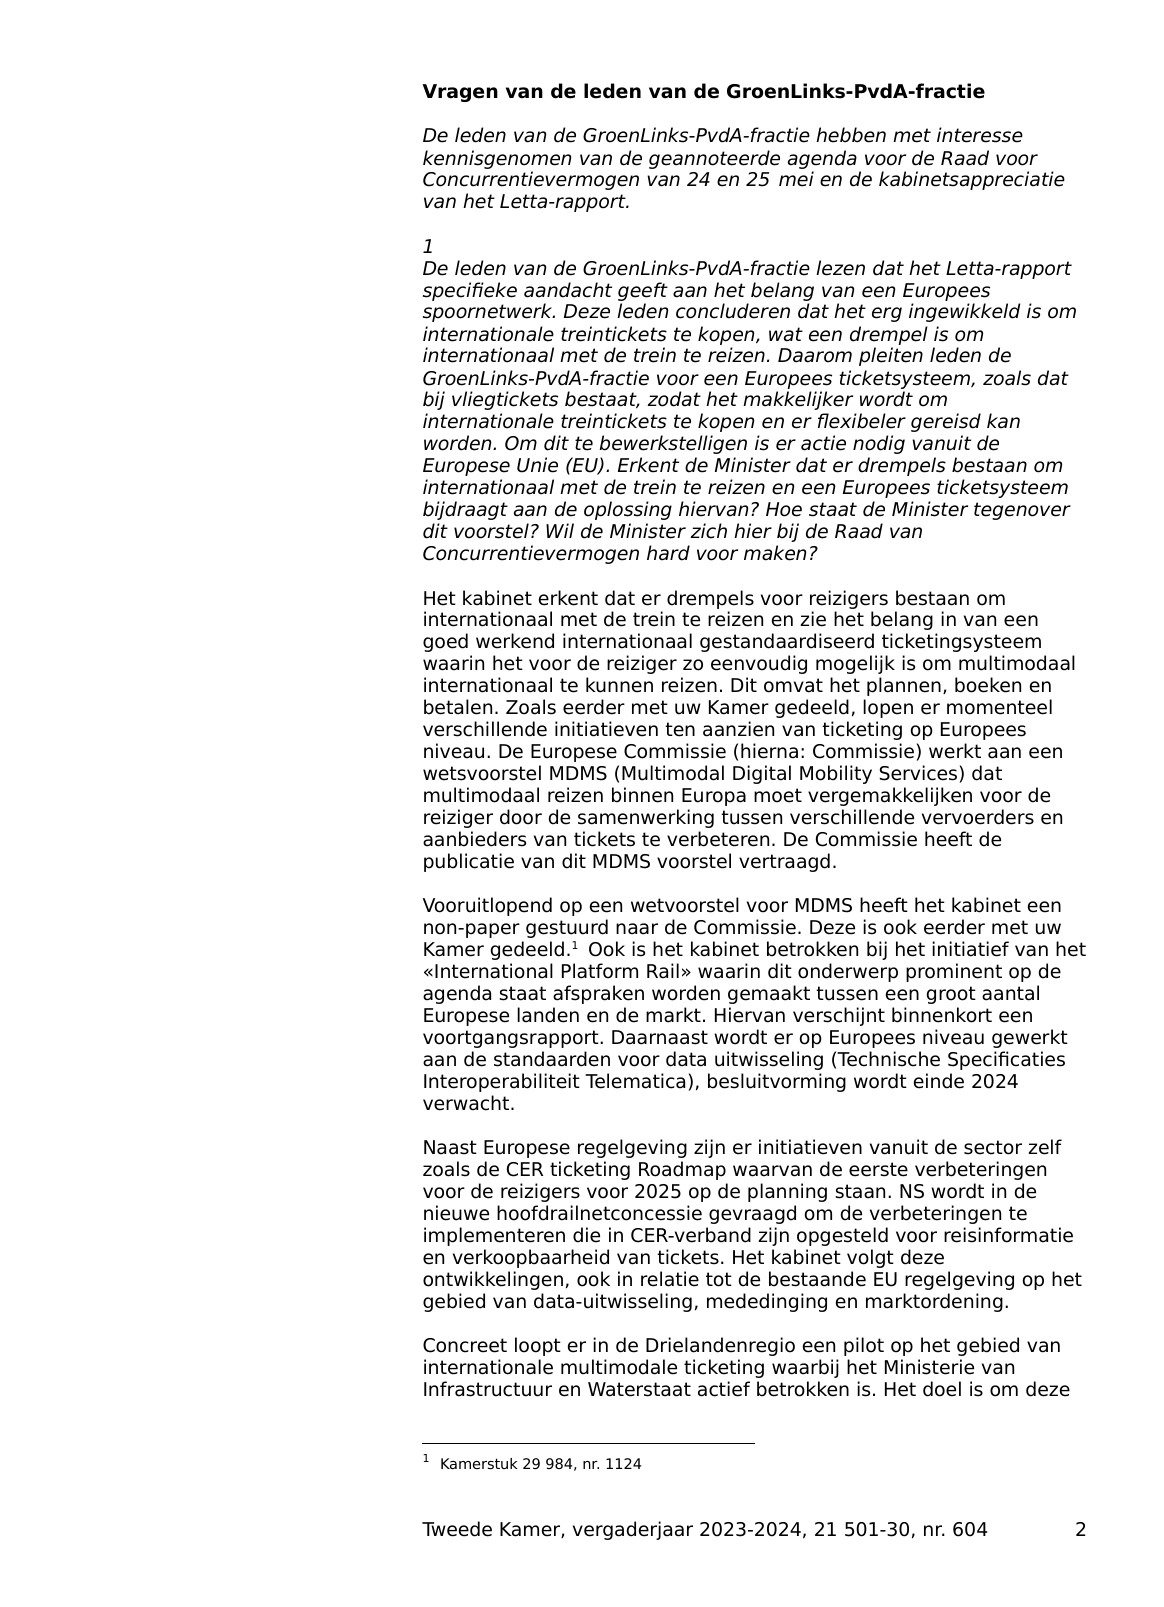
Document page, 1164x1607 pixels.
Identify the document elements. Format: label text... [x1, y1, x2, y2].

text Het kabinet erkent dat er drempels voor reizigers bestaan om internationaal met de trein te reizen en zie het belang in van een goed werkend internationaal gestandaardiseerd ticketingsysteem waarin het voor de reiziger zo eenvoudig mogelijk is om multimodaal internationaal te kunnen reizen. Dit omvat het plannen, boeken en betalen. Zoals eerder met uw Kamer gedeeld, lopen er momenteel verschillende initiatieven ten aanzien van ticketing op Europees niveau. De Europese Commissie (hierna: Commissie) werkt aan een wetsvoorstel MDMS (Multimodal Digital Mobility Services) dat multimodaal reizen binnen Europa moet vergemakkelijken voor de reiziger door de samenwerking tussen verschillende vervoerders en aanbieders van tickets te verbeteren. De Commissie heeft de publicatie van dit MDMS voorstel vertraagd. [422, 587, 1087, 873]
text De leden van de GroenLinks-PvdA-fractie lezen dat het Letta-rapport specifieke aandacht geeft aan het belang van een Europees spoornetwerk. Deze leden concluderen dat het erg ingewikkeld is om internationale treintickets te kopen, wat een drempel is om internationaal met de trein te reizen. Daarom pleiten leden de GroenLinks-PvdA-fractie voor een Europees ticketsysteem, zoals dat bij vliegtickets bestaat, zodat het makkelijker wordt om internationale treintickets te kopen en er flexibeler gereisd kan worden. Om dit te bewerkstelligen is er actie nodig vanuit de Europese Unie (EU). Erkent de Minister dat er drempels bestaan om internationaal met de trein te reizen en een Europees ticketsysteem bijdraagt aan de oplossing hiervan? Hoe staat de Minister tegenover dit voorstel? Wil de Minister zich hier bij de Raad van Concurrentievermogen hard voor maken? [422, 257, 1087, 565]
text Naast Europese regelgeving zijn er initiatieven vanuit de sector zelf zoals de CER ticketing Roadmap waarvan de eerste verbeteringen voor de reizigers voor 2025 op de planning staan. NS wordt in de nieuwe hoofdrailnetconcessie gevraagd om de verbeteringen te implementeren die in CER-verband zijn opgesteld voor reisinformatie en verkoopbaarheid van tickets. Het kabinet volgt deze ontwikkelingen, ook in relatie tot de bestaande EU regelgeving op het gebied van data-uitwisseling, mededinging en marktordening. [422, 1137, 1087, 1313]
text Concreet loopt er in de Drielandenregio een pilot op het gebied van internationale multimodale ticketing waarbij het Ministerie van Infrastructuur en Waterstaat actief betrokken is. Het doel is om deze [422, 1335, 1087, 1401]
text Kamerstuk 29 984, nr. 1124 [422, 1452, 1087, 1474]
text De leden van de GroenLinks-PvdA-fractie hebben met interesse kennisgenomen van de geannoteerde agenda voor de Raad voor Concurrentievermogen van 24 en 25 mei en de kabinetsappreciatie van het Letta-rapport. [422, 125, 1087, 213]
subtitle Vragen van de leden van de GroenLinks-PvdA-fractie [422, 81, 1087, 103]
text Vooruitlopend op een wetvoorstel voor MDMS heeft het kabinet een non-paper gestuurd naar de Commissie. Deze is ook eerder met uw Kamer gedeeld. Ook is het kabinet betrokken bij het initiatief van het «International Platform Rail» waarin dit onderwerp prominent op de agenda staat afspraken worden gemaakt tussen een groot aantal Europese landen en de markt. Hiervan verschijnt binnenkort een voortgangsrapport. Daarnaast wordt er op Europees niveau gewerkt aan de standaarden voor data uitwisseling (Technische Specificaties Interoperabiliteit Telematica), besluitvorming wordt einde 2024 verwacht. [422, 895, 1087, 1115]
text 1 [422, 236, 1087, 257]
